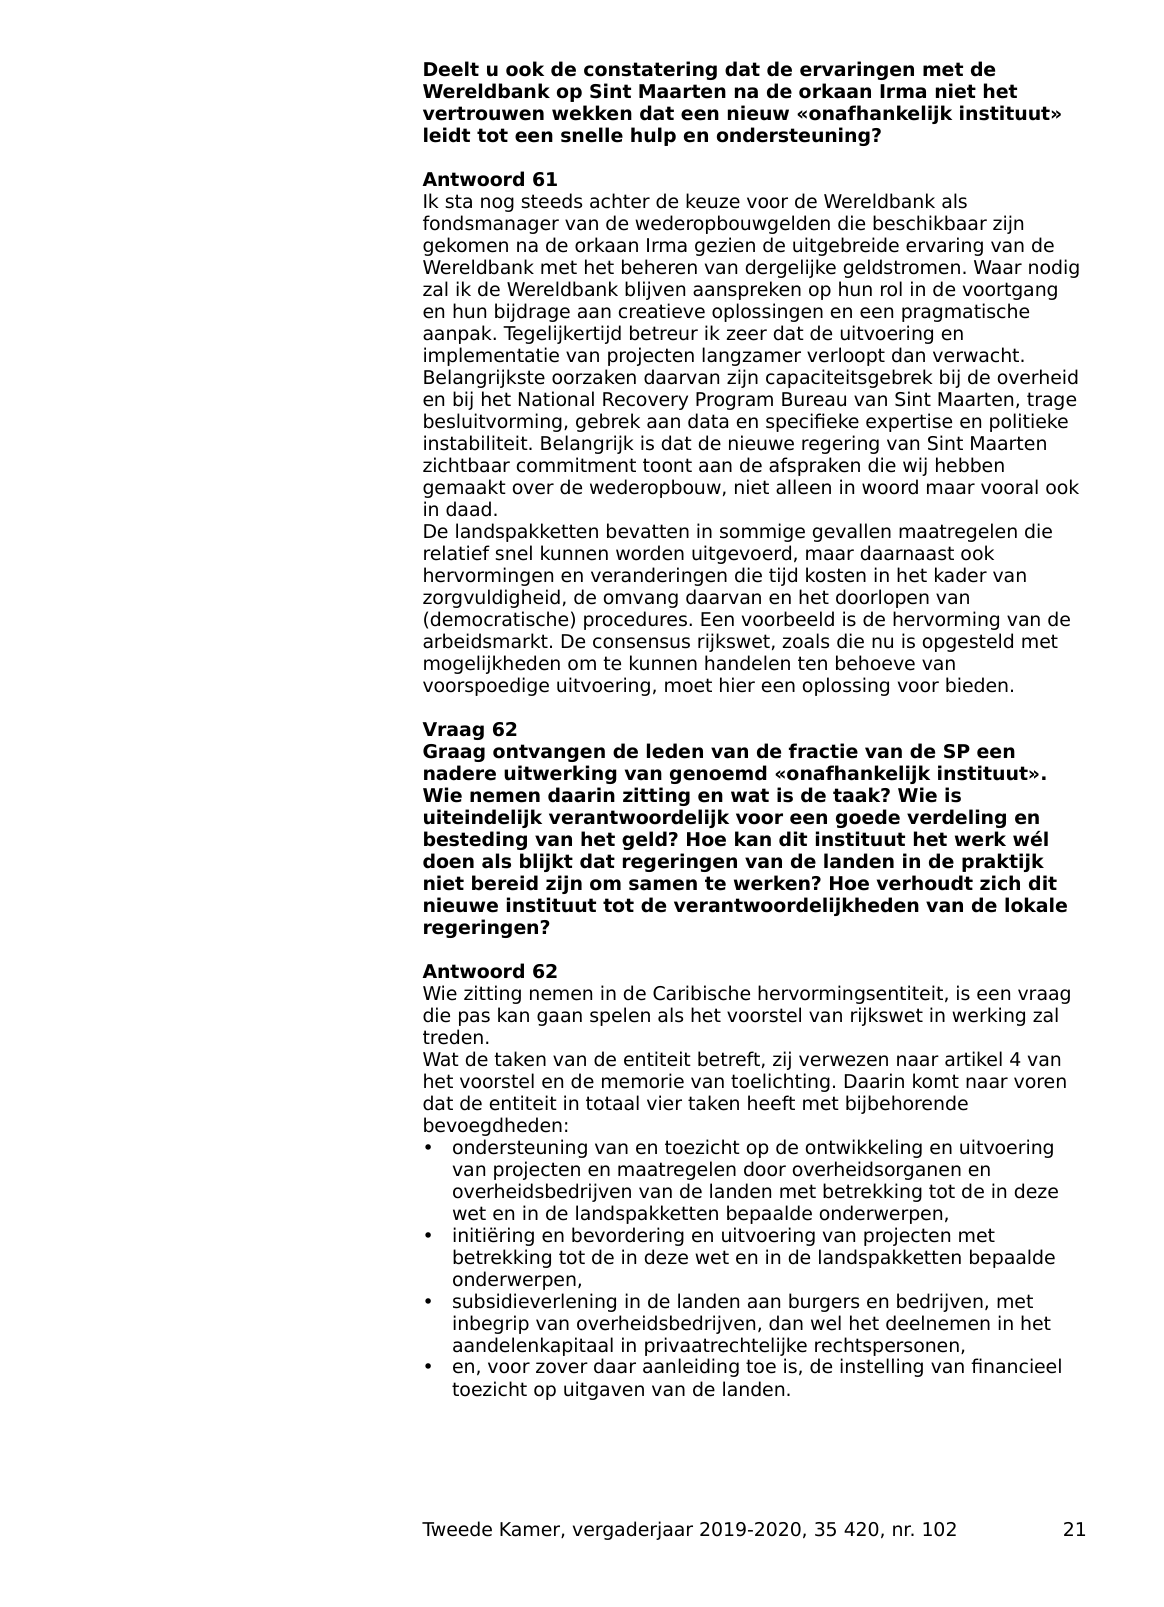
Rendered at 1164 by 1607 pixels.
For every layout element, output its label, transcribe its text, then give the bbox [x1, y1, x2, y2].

text Wat de taken van de entiteit betreft, zij verwezen naar artikel 4 van het voorstel en de memorie van toelichting. Daarin komt naar voren dat de entiteit in totaal vier taken heeft met bijbehorende bevoegdheden: [422, 1049, 1087, 1137]
text Antwoord 62 [422, 961, 1087, 983]
text Graag ontvangen de leden van de fractie van de SP een nadere uitwerking van genoemd «onafhankelijk instituut». Wie nemen daarin zitting en wat is de taak? Wie is uiteindelijk verantwoordelijk voor een goede verdeling en besteding van het geld? Hoe kan dit instituut het werk wél doen als blijkt dat regeringen van de landen in de praktijk niet bereid zijn om samen te werken? Hoe verhoudt zich dit nieuwe instituut tot de verantwoordelijkheden van de lokale regeringen? [422, 741, 1087, 939]
text De landspakketten bevatten in sommige gevallen maatregelen die relatief snel kunnen worden uitgevoerd, maar daarnaast ook hervormingen en veranderingen die tijd kosten in het kader van zorgvuldigheid, de omvang daarvan en het doorlopen van (democratische) procedures. Een voorbeeld is de hervorming van de arbeidsmarkt. De consensus rijkswet, zoals die nu is opgesteld met mogelijkheden om te kunnen handelen ten behoeve van voorspoedige uitvoering, moet hier een oplossing voor bieden. [422, 521, 1087, 697]
text Vraag 62 [422, 719, 1087, 741]
text Antwoord 61 [422, 169, 1087, 191]
text Deelt u ook de constatering dat de ervaringen met de Wereldbank op Sint Maarten na de orkaan Irma niet het vertrouwen wekken dat een nieuw «onafhankelijk instituut» leidt tot een snelle hulp en ondersteuning? [422, 59, 1087, 147]
text Ik sta nog steeds achter de keuze voor de Wereldbank als fondsmanager van de wederopbouwgelden die beschikbaar zijn gekomen na de orkaan Irma gezien de uitgebreide ervaring van de Wereldbank met het beheren van dergelijke geldstromen. Waar nodig zal ik de Wereldbank blijven aanspreken op hun rol in de voortgang en hun bijdrage aan creatieve oplossingen en een pragmatische aanpak. Tegelijkertijd betreur ik zeer dat de uitvoering en implementatie van projecten langzamer verloopt dan verwacht. Belangrijkste oorzaken daarvan zijn capaciteitsgebrek bij de overheid en bij het National Recovery Program Bureau van Sint Maarten, trage besluitvorming, gebrek aan data en specifieke expertise en politieke instabiliteit. Belangrijk is dat de nieuwe regering van Sint Maarten zichtbaar commitment toont aan de afspraken die wij hebben gemaakt over de wederopbouw, niet alleen in woord maar vooral ook in daad. [422, 191, 1087, 521]
text • subsidieverlening in de landen aan burgers en bedrijven, met inbegrip van overheidsbedrijven, dan wel het deelnemen in het aandelenkapitaal in privaatrechtelijke rechtspersonen, [422, 1291, 1087, 1356]
text • en, voor zover daar aanleiding toe is, de instelling van financieel toezicht op uitgaven van de landen. [422, 1356, 1087, 1400]
text Wie zitting nemen in de Caribische hervormingsentiteit, is een vraag die pas kan gaan spelen als het voorstel van rijkswet in werking zal treden. [422, 983, 1087, 1049]
text • ondersteuning van en toezicht op de ontwikkeling en uitvoering van projecten en maatregelen door overheidsorganen en overheidsbedrijven van de landen met betrekking tot de in deze wet en in de landspakketten bepaalde onderwerpen, [422, 1137, 1087, 1224]
text • initiëring en bevordering en uitvoering van projecten met betrekking tot de in deze wet en in de landspakketten bepaalde onderwerpen, [422, 1224, 1087, 1291]
